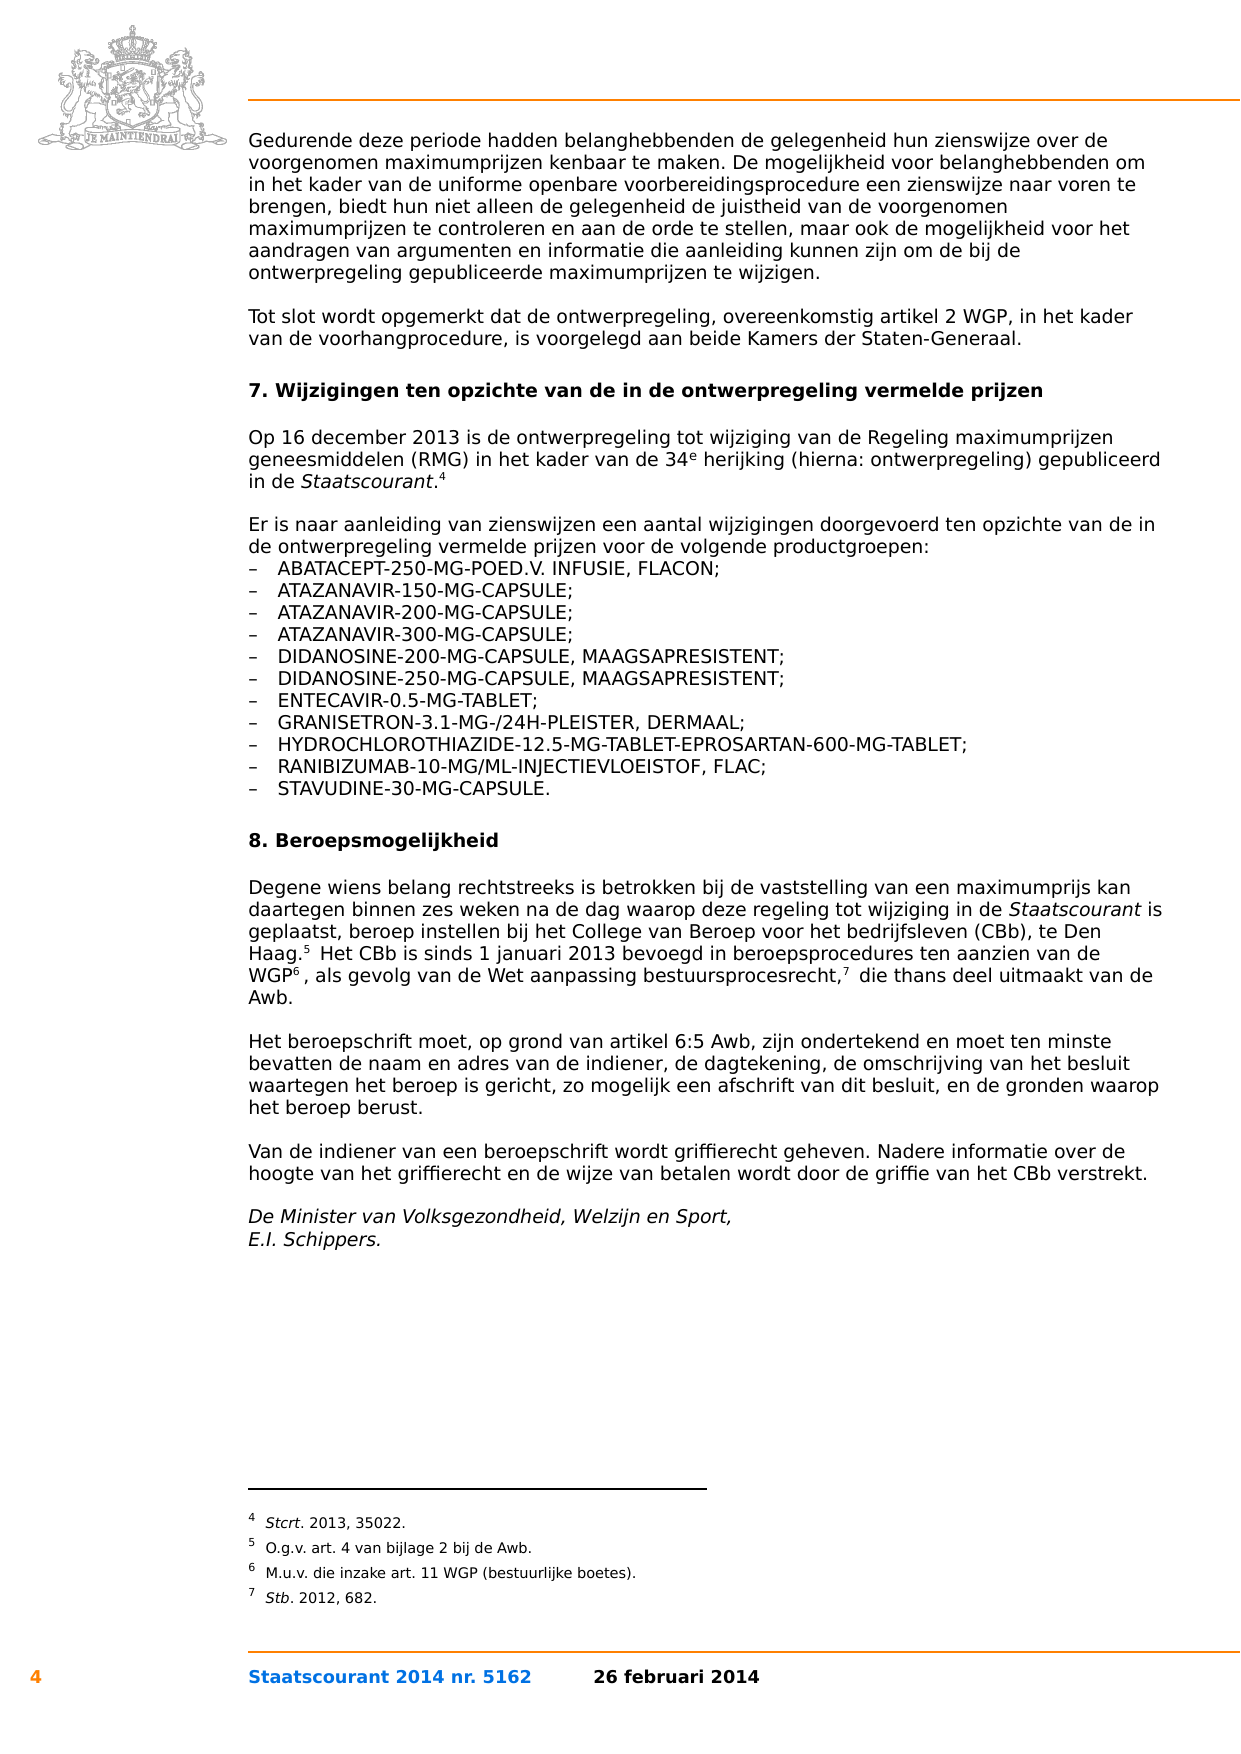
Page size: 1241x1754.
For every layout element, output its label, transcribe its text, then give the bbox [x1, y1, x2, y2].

text Degene wiens belang rechtstreeks is betrokken bij de vaststelling van een maximumprijs kan daartegen binnen zes weken na de dag waarop deze regeling tot wijziging in de Staatscourant is geplaatst, beroep instellen bij het College van Beroep voor het bedrijfsleven (CBb), te Den Haag. Het CBb is sinds 1 januari 2013 bevoegd in beroepsprocedures ten aanzien van de WGP, als gevolg van de Wet aanpassing bestuursprocesrecht, die thans deel uitmaakt van de Awb. [248, 877, 1163, 1009]
text – ATAZANAVIR-150-MG-CAPSULE; [248, 580, 1163, 602]
text – ATAZANAVIR-200-MG-CAPSULE; [248, 602, 1163, 624]
text Het beroepschrift moet, op grond van artikel 6:5 Awb, zijn ondertekend en moet ten minste bevatten de naam en adres van de indiener, de dagtekening, de omschrijving van het besluit waartegen het beroep is gericht, zo mogelijk een afschrift van dit besluit, en de gronden waarop het beroep berust. [248, 1031, 1163, 1119]
text – ATAZANAVIR-300-MG-CAPSULE; [248, 624, 1163, 646]
text – STAVUDINE-30-MG-CAPSULE. [248, 778, 1163, 800]
text Tot slot wordt opgemerkt dat de ontwerpregeling, overeenkomstig artikel 2 WGP, in het kader van de voorhangprocedure, is voorgelegd aan beide Kamers der Staten-Generaal. [248, 306, 1163, 349]
text Stcrt. 2013, 35022. [248, 1511, 1163, 1533]
subtitle 7. Wijzigingen ten opzichte van de in de ontwerpregeling vermelde prijzen [248, 379, 1163, 402]
picture [38, 25, 227, 150]
text – ENTECAVIR-0.5-MG-TABLET; [248, 690, 1163, 712]
text Stb. 2012, 682. [248, 1586, 1163, 1608]
text De Minister van Volksgezondheid, Welzijn en Sport, E.I. Schippers. [248, 1206, 1163, 1250]
text – HYDROCHLOROTHIAZIDE-12.5-MG-TABLET-EPROSARTAN-600-MG-TABLET; [248, 734, 1163, 756]
subtitle 8. Beroepsmogelijkheid [248, 830, 1163, 852]
text – GRANISETRON-3.1-MG-/24H-PLEISTER, DERMAAL; [248, 712, 1163, 734]
text Gedurende deze periode hadden belanghebbenden de gelegenheid hun zienswijze over de voorgenomen maximumprijzen kenbaar te maken. De mogelijkheid voor belanghebbenden om in het kader van de uniforme openbare voorbereidingsprocedure een zienswijze naar voren te brengen, biedt hun niet alleen de gelegenheid de juistheid van de voorgenomen maximumprijzen te controleren en aan de orde te stellen, maar ook de mogelijkheid voor het aandragen van argumenten en informatie die aanleiding kunnen zijn om de bij de ontwerpregeling gepubliceerde maximumprijzen te wijzigen. [248, 130, 1163, 284]
text Op 16 december 2013 is de ontwerpregeling tot wijziging van de Regeling maximumprijzen geneesmiddelen (RMG) in het kader van de 34e herijking (hierna: ontwerpregeling) gepubliceerd in de Staatscourant. [248, 427, 1163, 492]
text O.g.v. art. 4 van bijlage 2 bij de Awb. [248, 1536, 1163, 1558]
text – ABATACEPT-250-MG-POED.V. INFUSIE, FLACON; [248, 558, 1163, 580]
text Er is naar aanleiding van zienswijzen een aantal wijzigingen doorgevoerd ten opzichte van de in de ontwerpregeling vermelde prijzen voor de volgende productgroepen: [248, 514, 1163, 558]
text – DIDANOSINE-200-MG-CAPSULE, MAAGSAPRESISTENT; [248, 646, 1163, 668]
text Van de indiener van een beroepschrift wordt griffierecht geheven. Nadere informatie over de hoogte van het griffierecht en de wijze van betalen wordt door de griffie van het CBb verstrekt. [248, 1141, 1163, 1184]
text – DIDANOSINE-250-MG-CAPSULE, MAAGSAPRESISTENT; [248, 668, 1163, 690]
text – RANIBIZUMAB-10-MG/ML-INJECTIEVLOEISTOF, FLAC; [248, 756, 1163, 778]
text M.u.v. die inzake art. 11 WGP (bestuurlijke boetes). [248, 1561, 1163, 1583]
